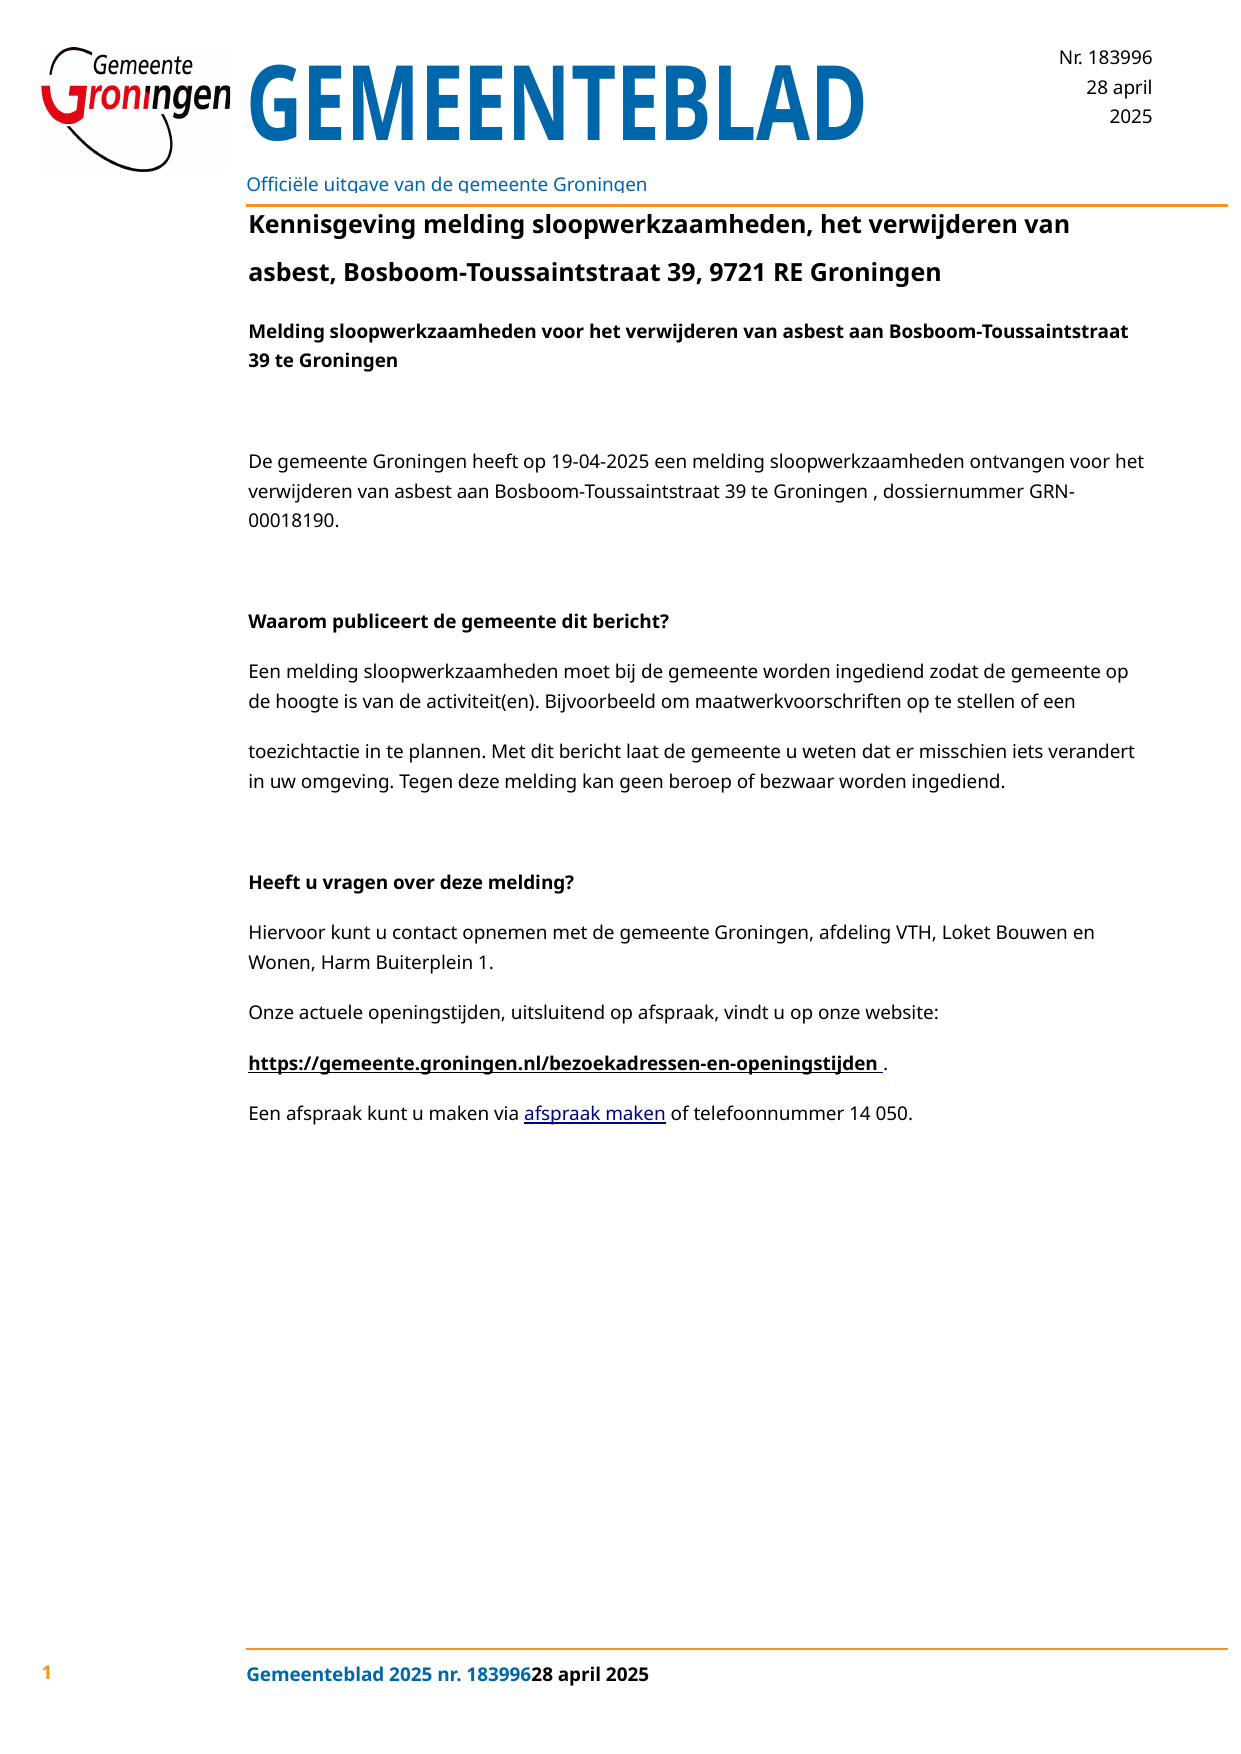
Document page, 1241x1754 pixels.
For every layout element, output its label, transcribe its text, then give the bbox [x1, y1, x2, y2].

picture [41, 47, 231, 172]
text Melding sloopwerkzaamheden voor het verwijderen van asbest aan Bosboom-Toussaintstraat 39 te Groningen [248, 318, 1152, 373]
text https://gemeente.groningen.nl/bezoekadressen-en-openingstijden . [248, 1050, 1152, 1076]
text Heeft u vragen over deze melding? [248, 869, 1152, 895]
text Waarom publiceert de gemeente dit bericht? [248, 608, 1152, 634]
text De gemeente Groningen heeft op 19-04-2025 een melding sloopwerkzaamheden ontvangen voor het verwijderen van asbest aan Bosboom-Toussaintstraat 39 te Groningen , dossiernummer GRN-00018190. [248, 448, 1152, 533]
text Kennisgeving melding sloopwerkzaamheden, het verwijderen van asbest, Bosboom-Toussaintstraat 39, 9721 RE Groningen [248, 207, 1152, 288]
text toezichtactie in te plannen. Met dit bericht laat de gemeente u weten dat er misschien iets verandert in uw omgeving. Tegen deze melding kan geen beroep of bezwaar worden ingediend. [248, 739, 1152, 794]
text Een afspraak kunt u maken via afspraak maken of telefoonnummer 14 050. [248, 1100, 1152, 1126]
text Een melding sloopwerkzaamheden moet bij de gemeente worden ingediend zodat de gemeente op de hoogte is van de activiteit(en). Bijvoorbeeld om maatwerkvoorschriften op te stellen of een [248, 659, 1152, 714]
text Onze actuele openingstijden, uitsluitend op afspraak, vindt u op onze website: [248, 999, 1152, 1025]
text Hiervoor kunt u contact opnemen met de gemeente Groningen, afdeling VTH, Loket Bouwen en Wonen, Harm Buiterplein 1. [248, 919, 1152, 975]
